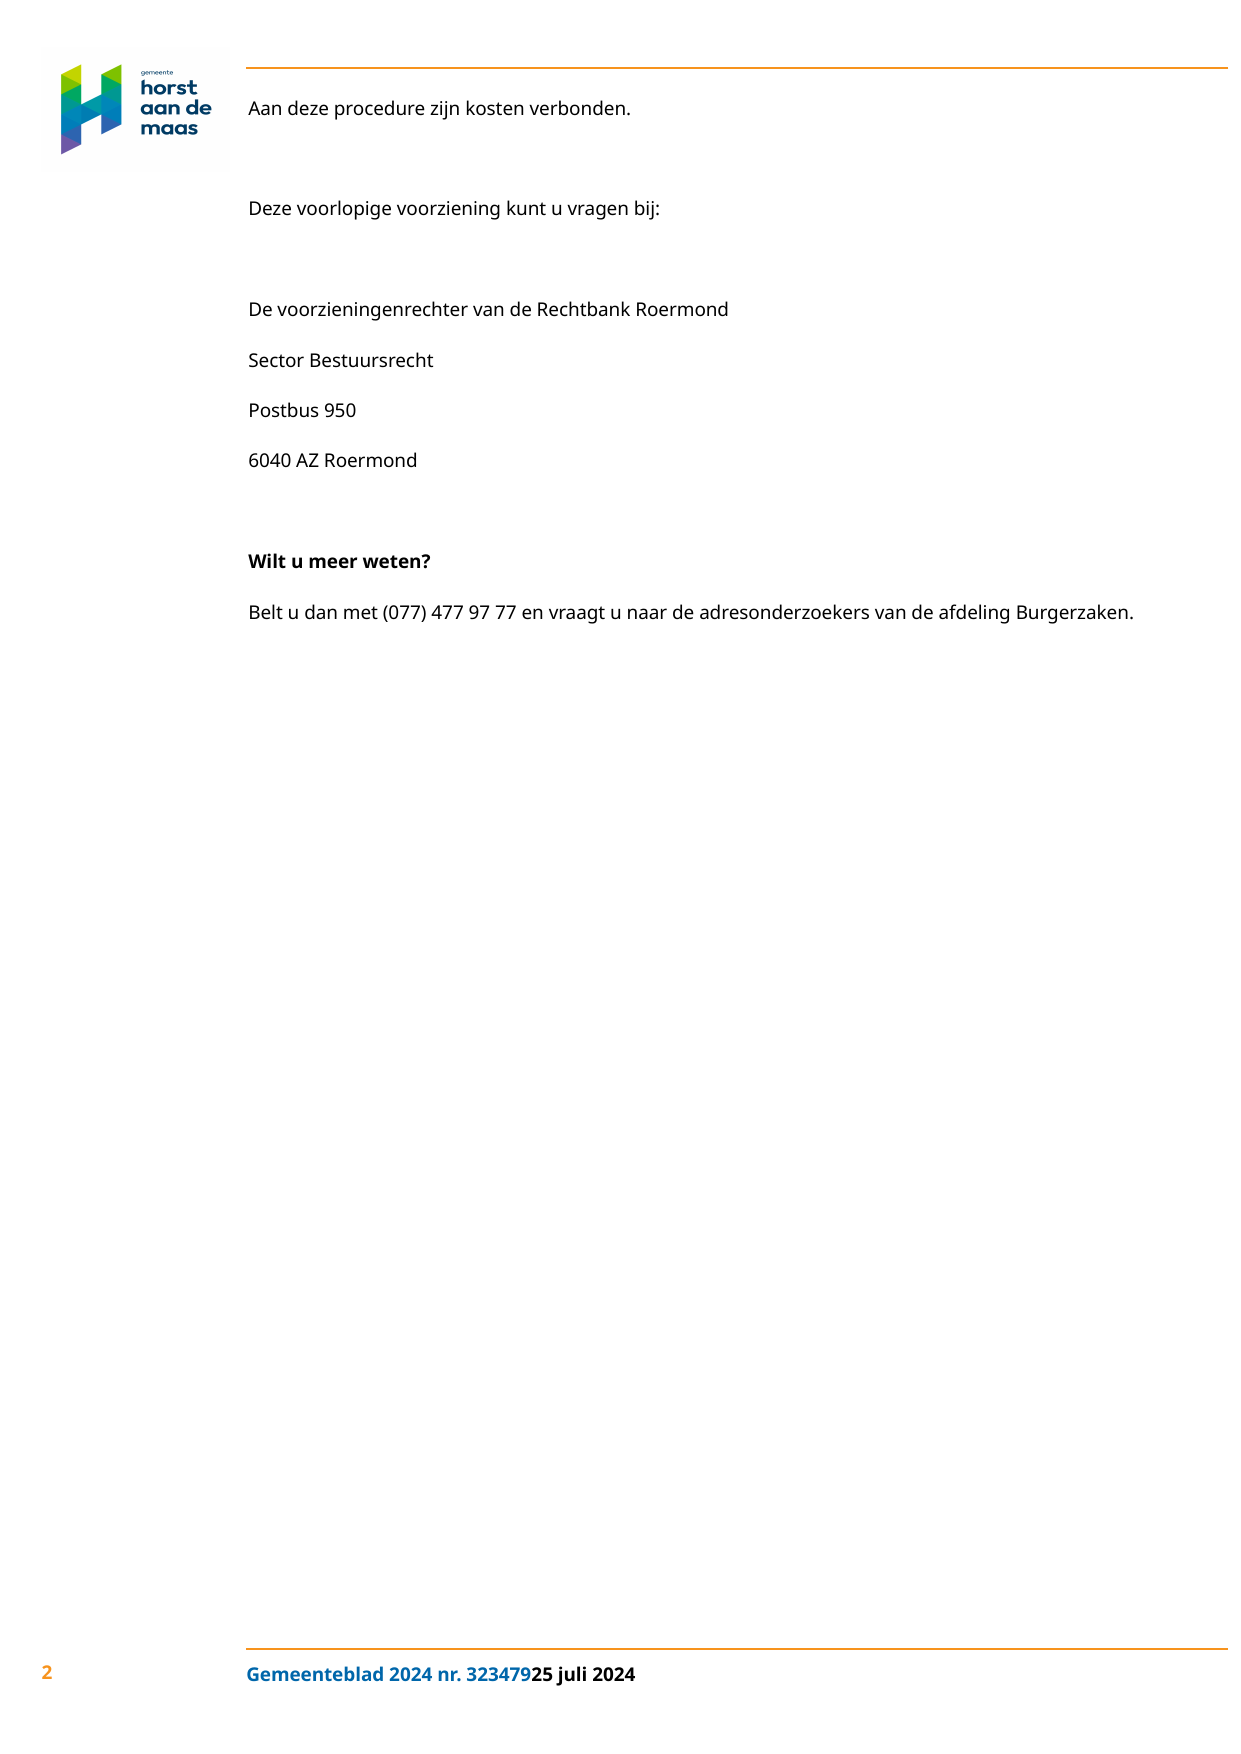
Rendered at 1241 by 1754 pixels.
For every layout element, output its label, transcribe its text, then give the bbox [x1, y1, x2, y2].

text Postbus 950 [248, 397, 1152, 423]
text Belt u dan met (077) 477 97 77 en vraagt u naar de adresonderzoekers van de afdeling Burgerzaken. [248, 599, 1152, 625]
text 6040 AZ Roermond [248, 448, 1152, 473]
picture [41, 47, 231, 172]
text Aan deze procedure zijn kosten verbonden. [248, 95, 1152, 121]
text Wilt u meer weten? [248, 548, 1152, 574]
text Sector Bestuursrecht [248, 347, 1152, 373]
text De voorzieningenrechter van de Rechtbank Roermond [248, 296, 1152, 322]
text Deze voorlopige voorziening kunt u vragen bij: [248, 196, 1152, 221]
